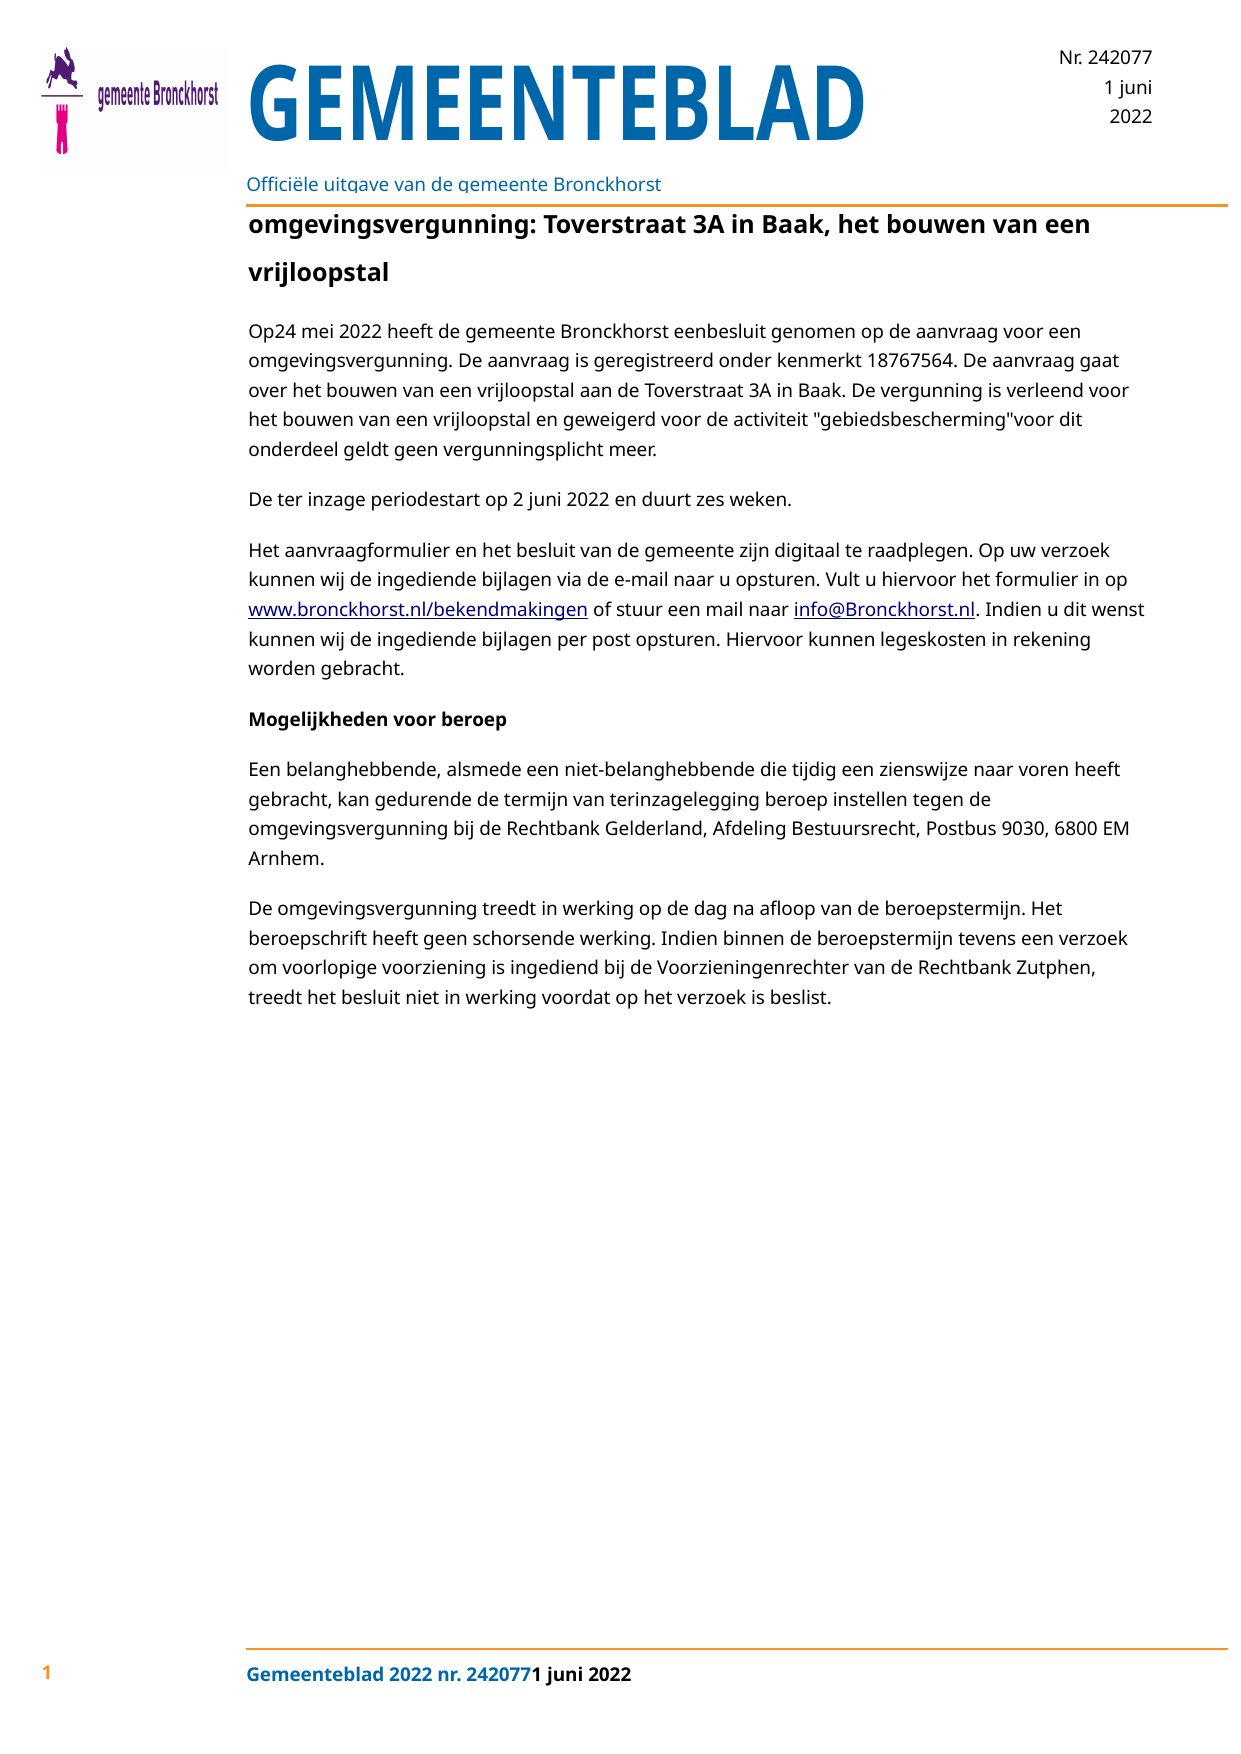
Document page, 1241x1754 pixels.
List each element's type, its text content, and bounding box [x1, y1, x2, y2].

text De omgevingsvergunning treedt in werking op de dag na afloop van de beroepstermijn. Het beroepschrift heeft geen schorsende werking. Indien binnen de beroepstermijn tevens een verzoek om voorlopige voorziening is ingediend bij de Voorzieningenrechter van de Rechtbank Zutphen, treedt het besluit niet in werking voordat op het verzoek is beslist. [248, 895, 1152, 1010]
text Het aanvraagformulier en het besluit van de gemeente zijn digitaal te raadplegen. Op uw verzoek kunnen wij de ingediende bijlagen via de e-mail naar u opsturen. Vult u hiervoor het formulier in op www.bronckhorst.nl/bekendmakingen of stuur een mail naar info@Bronckhorst.nl. Indien u dit wenst kunnen wij de ingediende bijlagen per post opsturen. Hiervoor kunnen legeskosten in rekening worden gebracht. [248, 537, 1152, 681]
text De ter inzage periodestart op 2 juni 2022 en duurt zes weken. [248, 487, 1152, 512]
picture [41, 47, 231, 172]
text Op24 mei 2022 heeft de gemeente Bronckhorst eenbesluit genomen op de aanvraag voor een omgevingsvergunning. De aanvraag is geregistreerd onder kenmerkt 18767564. De aanvraag gaat over het bouwen van een vrijloopstal aan de Toverstraat 3A in Baak. De vergunning is verleend voor het bouwen van een vrijloopstal en geweigerd voor de activiteit "gebiedsbescherming"voor dit onderdeel geldt geen vergunningsplicht meer. [248, 318, 1152, 462]
text Mogelijkheden voor beroep [248, 706, 1152, 732]
text Een belanghebbende, alsmede een niet-belanghebbende die tijdig een zienswijze naar voren heeft gebracht, kan gedurende de termijn van terinzagelegging beroep instellen tegen de omgevingsvergunning bij de Rechtbank Gelderland, Afdeling Bestuursrecht, Postbus 9030, 6800 EM Arnhem. [248, 756, 1152, 871]
text omgevingsvergunning: Toverstraat 3A in Baak, het bouwen van een vrijloopstal [248, 207, 1152, 288]
